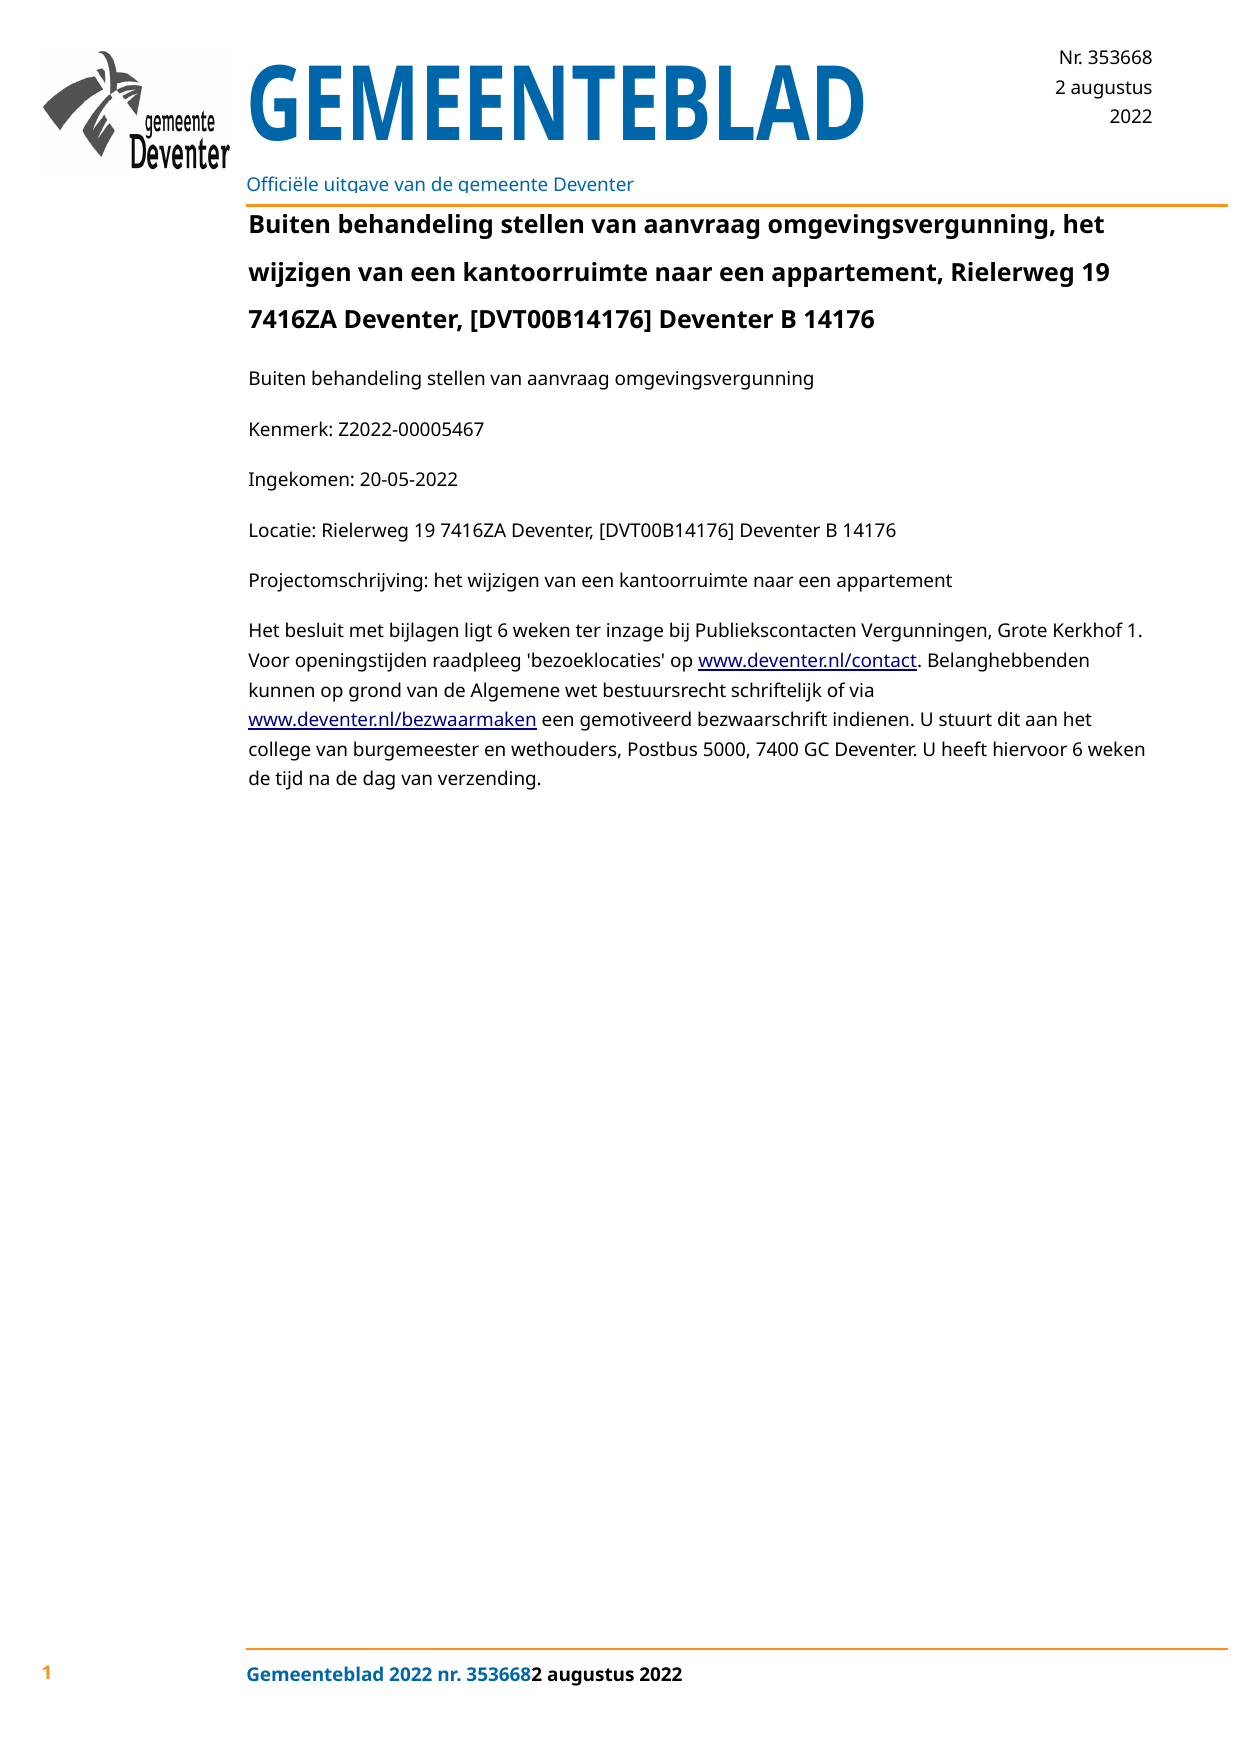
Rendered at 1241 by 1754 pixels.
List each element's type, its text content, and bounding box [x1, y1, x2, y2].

text Projectomschrijving: het wijzigen van een kantoorruimte naar een appartement [248, 567, 1152, 593]
text Het besluit met bijlagen ligt 6 weken ter inzage bij Publiekscontacten Vergunningen, Grote Kerkhof 1. Voor openingstijden raadpleeg 'bezoeklocaties' op www.deventer.nl/contact. Belanghebbenden kunnen op grond van de Algemene wet bestuursrecht schriftelijk of via www.deventer.nl/bezwaarmaken een gemotiveerd bezwaarschrift indienen. U stuurt dit aan het college van burgemeester en wethouders, Postbus 5000, 7400 GC Deventer. U heeft hiervoor 6 weken de tijd na de dag van verzending. [248, 618, 1152, 791]
text Locatie: Rielerweg 19 7416ZA Deventer, [DVT00B14176] Deventer B 14176 [248, 517, 1152, 542]
picture [41, 47, 231, 172]
text Kenmerk: Z2022-00005467 [248, 416, 1152, 442]
text Buiten behandeling stellen van aanvraag omgevingsvergunning [248, 366, 1152, 391]
text Buiten behandeling stellen van aanvraag omgevingsvergunning, het wijzigen van een kantoorruimte naar een appartement, Rielerweg 19 7416ZA Deventer, [DVT00B14176] Deventer B 14176 [248, 207, 1152, 336]
text Ingekomen: 20-05-2022 [248, 466, 1152, 492]
